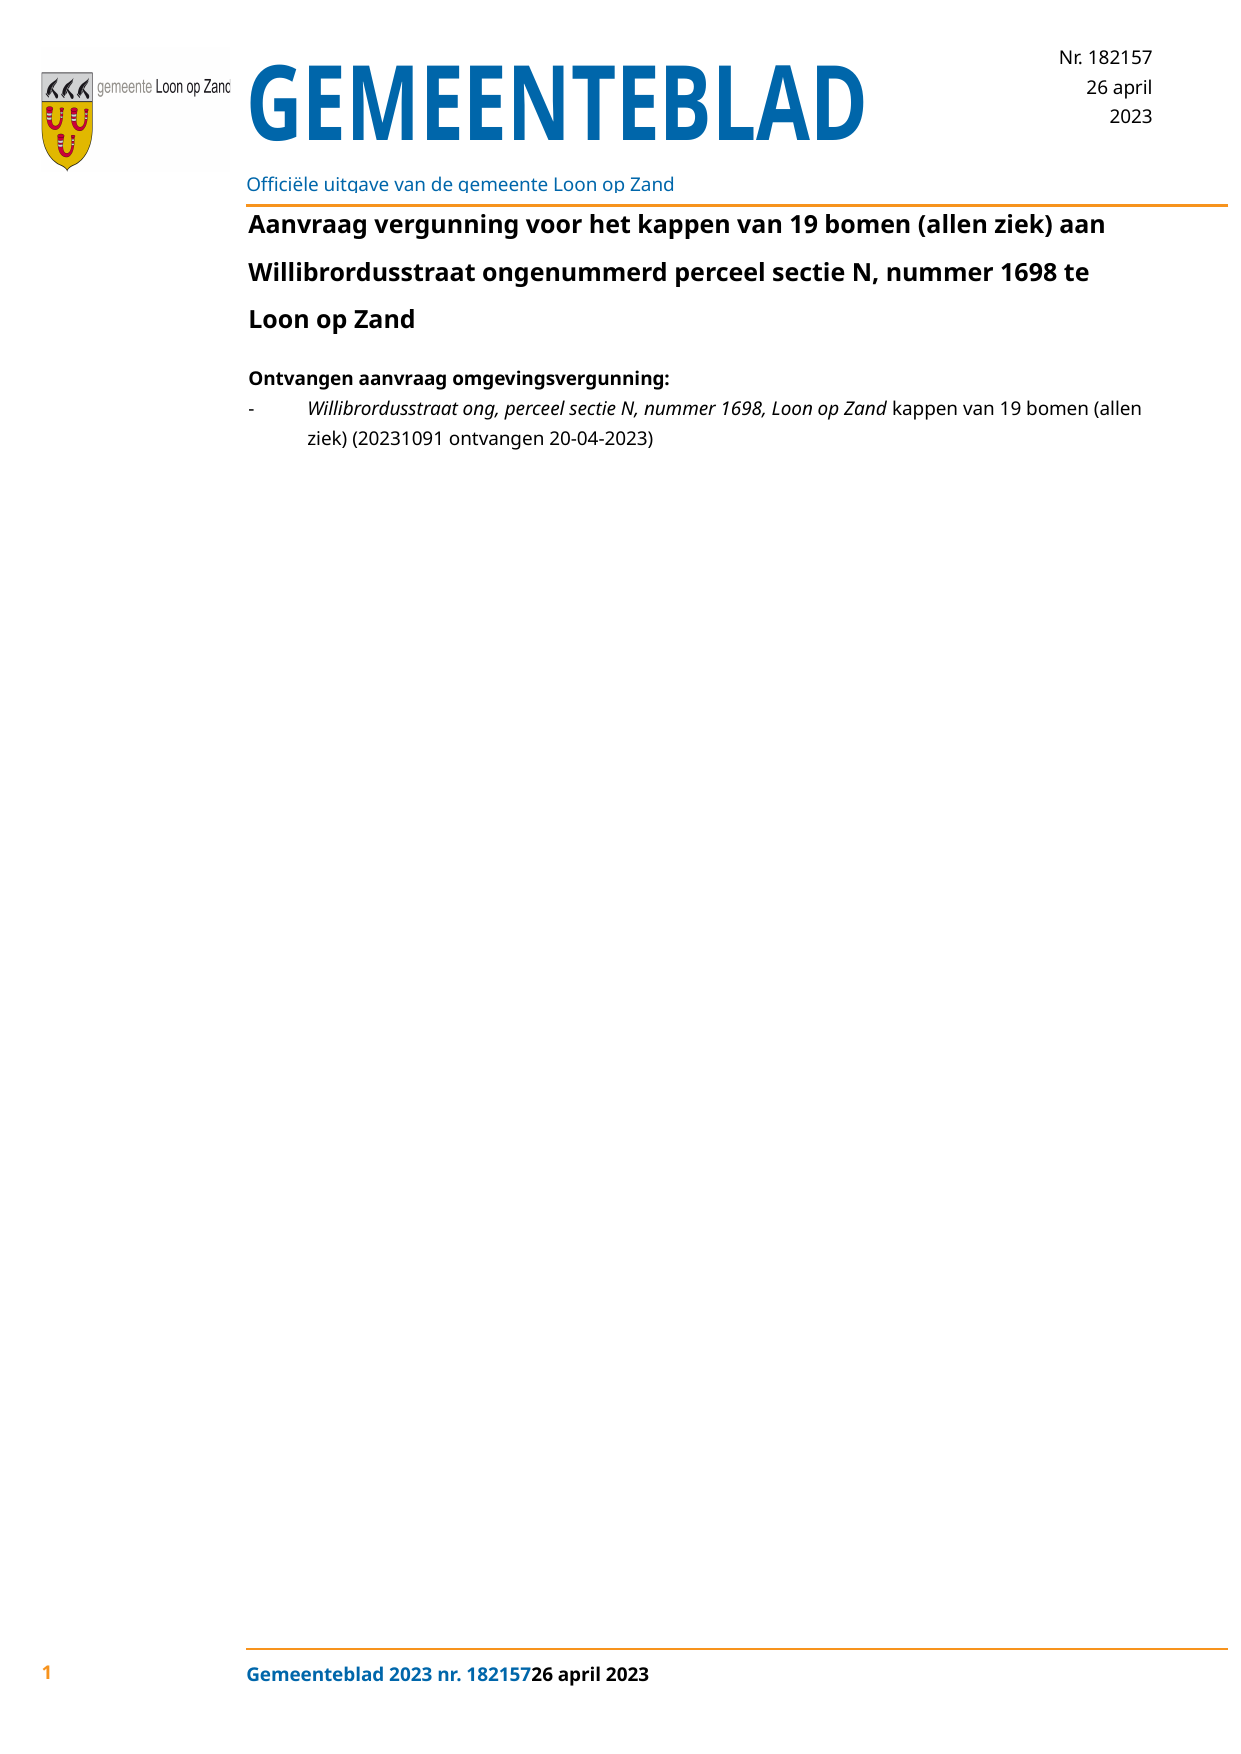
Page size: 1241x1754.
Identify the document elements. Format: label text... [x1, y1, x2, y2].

text Ontvangen aanvraag omgevingsvergunning: [248, 366, 1152, 391]
text Aanvraag vergunning voor het kappen van 19 bomen (allen ziek) aan Willibrordusstraat ongenummerd perceel sectie N, nummer 1698 te Loon op Zand [248, 207, 1152, 336]
list Willibrordusstraat ong, perceel sectie N, nummer 1698, Loon op Zand kappen van 19 bomen (allen ziek) (20231091 ontvangen 20-04-2023) [248, 395, 1152, 450]
picture [41, 47, 231, 172]
